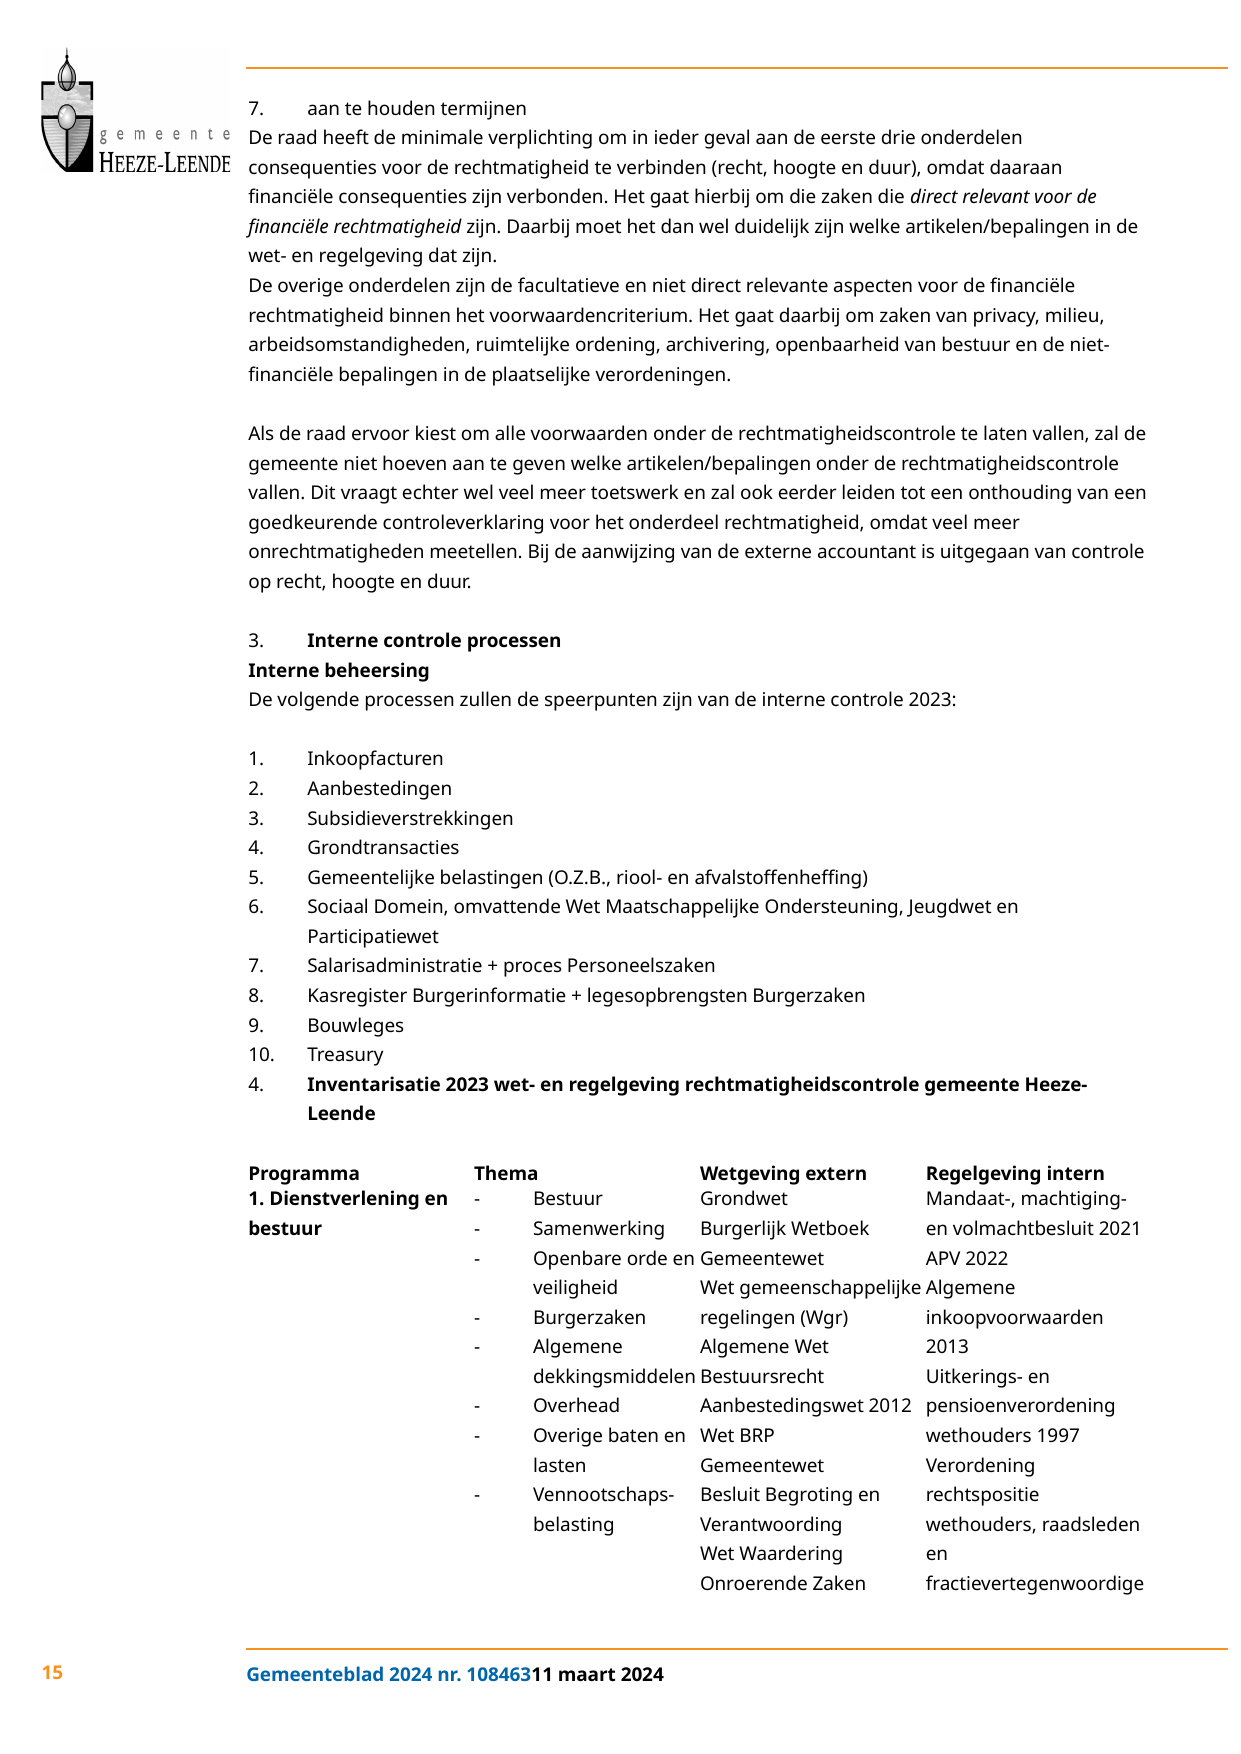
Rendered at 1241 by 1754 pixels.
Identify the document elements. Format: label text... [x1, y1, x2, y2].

text De raad heeft de minimale verplichting om in ieder geval aan de eerste drie onderdelen consequenties voor de rechtmatigheid te verbinden (recht, hoogte en duur), omdat daaraan financiële consequenties zijn verbonden. Het gaat hierbij om die zaken die direct relevant voor de financiële rechtmatigheid zijn. Daarbij moet het dan wel duidelijk zijn welke artikelen/bepalingen in de wet- en regelgeving dat zijn. [248, 124, 1152, 268]
text Als de raad ervoor kiest om alle voorwaarden onder de rechtmatigheidscontrole te laten vallen, zal de gemeente niet hoeven aan te geven welke artikelen/bepalingen onder de rechtmatigheidscontrole vallen. Dit vraagt echter wel veel meer toetswerk en zal ook eerder leiden tot een onthouding van een goedkeurende controleverklaring voor het onderdeel rechtmatigheid, omdat veel meer onrechtmatigheden meetellen. Bij de aanwijzing van de externe accountant is uitgegaan van controle op recht, hoogte en duur. [248, 420, 1152, 594]
list Gemeentelijke belastingen (O.Z.B., riool- en afvalstoffenheffing) [248, 864, 1152, 890]
list Bouwleges [248, 1012, 1152, 1038]
list Aanbestedingen [248, 775, 1152, 801]
table_cell Mandaat-, machtiging- en volmachtbesluit 2021 APV 2022 Algemene inkoopvoorwaarden 2013 Uitkerings- en pensioenverordening wethouders 1997 Verordening rechtspositie wethouders, raadsleden en fractievertegenwoordige [926, 1186, 1152, 1596]
table_cell Grondwet Burgerlijk Wetboek Gemeentewet Wet gemeenschappelijke regelingen (Wgr) Algemene Wet Bestuursrecht Aanbestedingswet 2012 Wet BRP Gemeentewet Besluit Begroting en Verantwoording Wet Waardering Onroerende Zaken [700, 1186, 926, 1596]
list Grondtransacties [248, 834, 1152, 860]
list aan te houden termijnen [248, 95, 1152, 121]
table_header Regelgeving intern [926, 1160, 1152, 1186]
list Treasury [248, 1041, 1152, 1067]
list Interne controle processen [248, 627, 1152, 653]
list Salarisadministratie + proces Personeelszaken [248, 953, 1152, 978]
picture [41, 47, 231, 172]
text Interne beheersing [248, 657, 1152, 683]
table_header Wetgeving extern [700, 1160, 926, 1186]
text De overige onderdelen zijn de facultatieve en niet direct relevante aspecten voor de financiële rechtmatigheid binnen het voorwaardencriterium. Het gaat daarbij om zaken van privacy, milieu, arbeidsomstandigheden, ruimtelijke ordening, archivering, openbaarheid van bestuur en de niet-financiële bepalingen in de plaatselijke verordeningen. [248, 272, 1152, 387]
table_header Thema [474, 1160, 700, 1186]
text De volgende processen zullen de speerpunten zijn van de interne controle 2023: [248, 686, 1152, 712]
list Inkoopfacturen [248, 746, 1152, 771]
table_cell Bestuur Samenwerking Openbare orde en veiligheid Burgerzaken Algemene dekkingsmiddelen Overhead Overige baten en lasten Vennootschaps-belasting [474, 1186, 700, 1596]
list Kasregister Burgerinformatie + legesopbrengsten Burgerzaken [248, 982, 1152, 1008]
list Inventarisatie 2023 wet- en regelgeving rechtmatigheidscontrole gemeente Heeze-Leende [248, 1071, 1152, 1126]
table_header Programma [248, 1160, 474, 1186]
table_cell 1. Dienstverlening en bestuur [248, 1186, 474, 1596]
list Subsidieverstrekkingen [248, 805, 1152, 831]
list Sociaal Domein, omvattende Wet Maatschappelijke Ondersteuning, Jeugdwet en Participatiewet [248, 893, 1152, 949]
